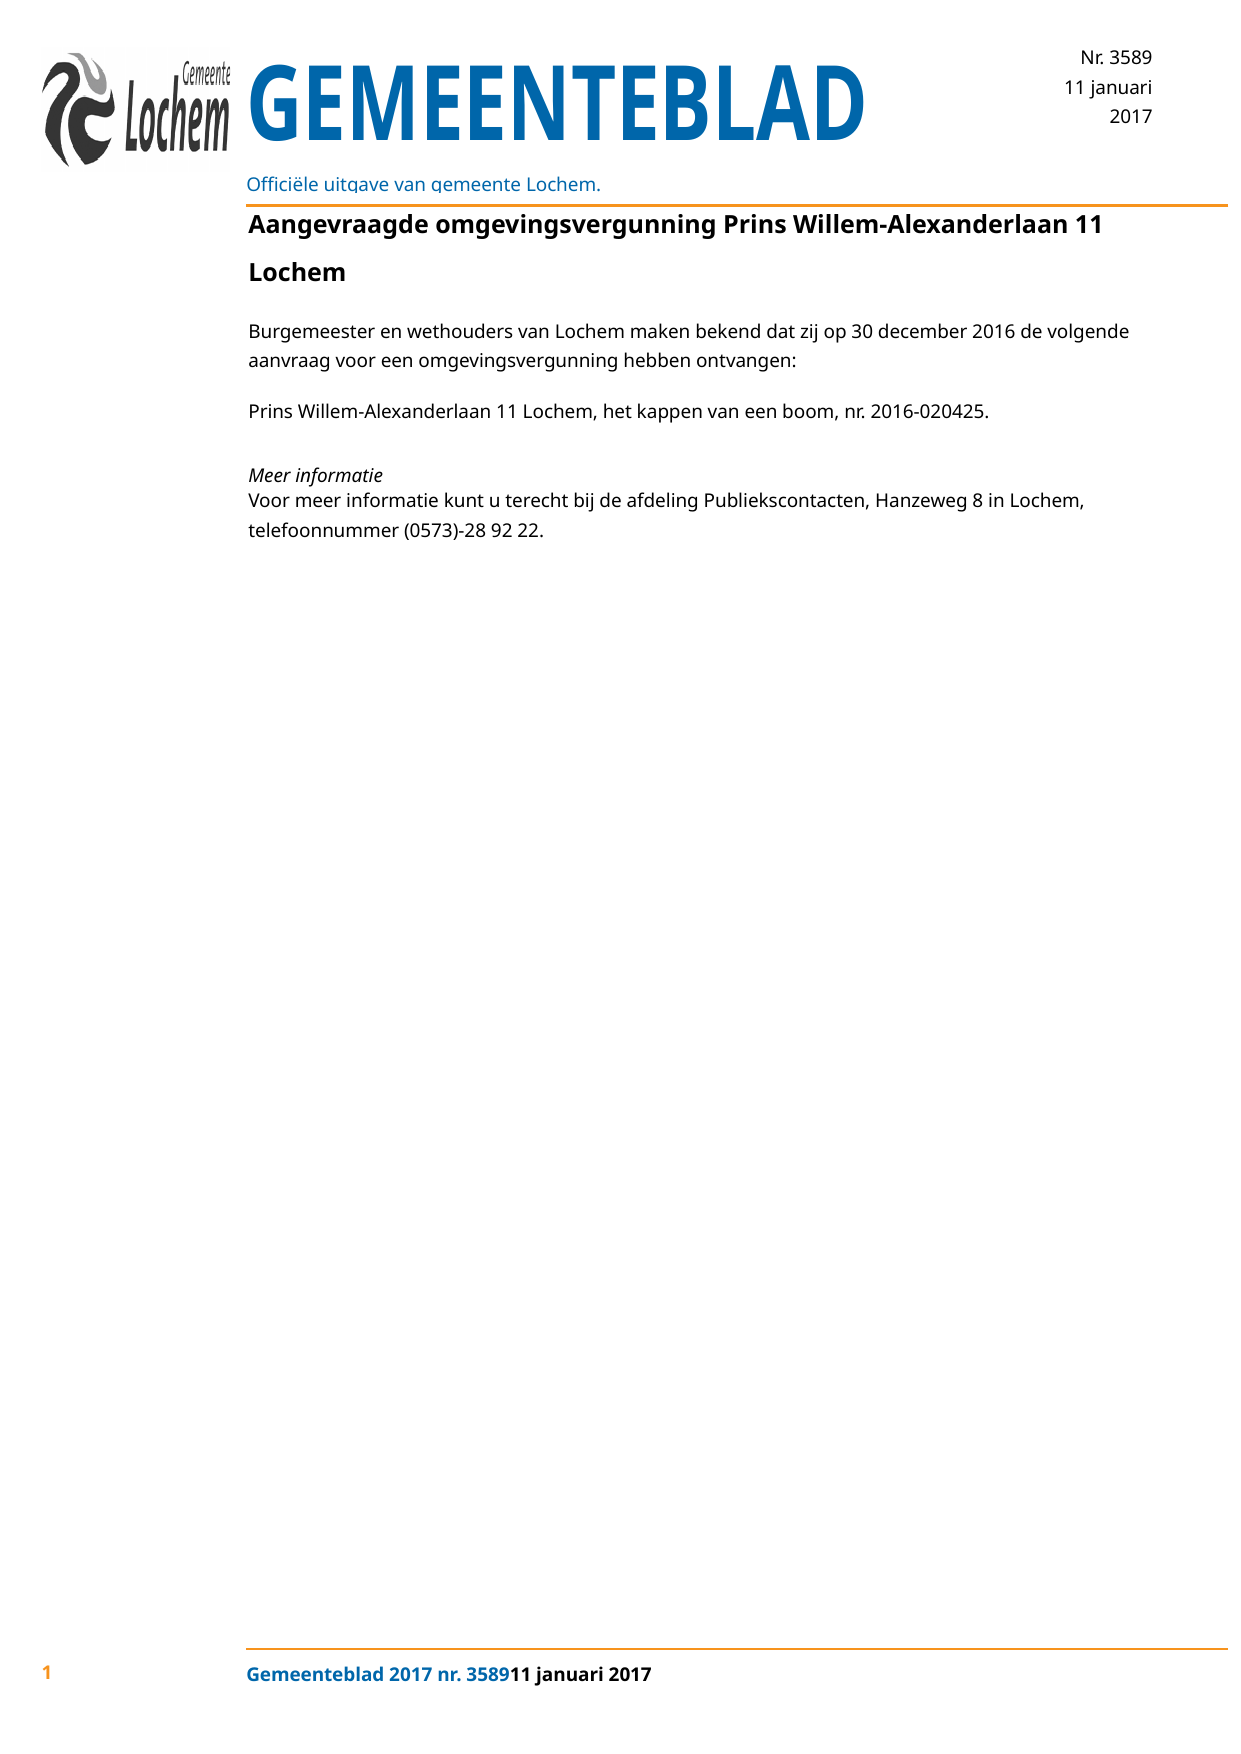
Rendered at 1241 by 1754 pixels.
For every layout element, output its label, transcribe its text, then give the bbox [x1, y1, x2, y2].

picture [41, 47, 231, 172]
text Meer informatie [248, 462, 1152, 488]
text Burgemeester en wethouders van Lochem maken bekend dat zij op 30 december 2016 de volgende aanvraag voor een omgevingsvergunning hebben ontvangen: [248, 318, 1152, 373]
text Aangevraagde omgevingsvergunning Prins Willem-Alexanderlaan 11 Lochem [248, 207, 1152, 288]
text Prins Willem-Alexanderlaan 11 Lochem, het kappen van een boom, nr. 2016-020425. [248, 398, 1152, 424]
text Voor meer informatie kunt u terecht bij de afdeling Publiekscontacten, Hanzeweg 8 in Lochem, telefoonnummer (0573)-28 92 22. [248, 488, 1152, 543]
